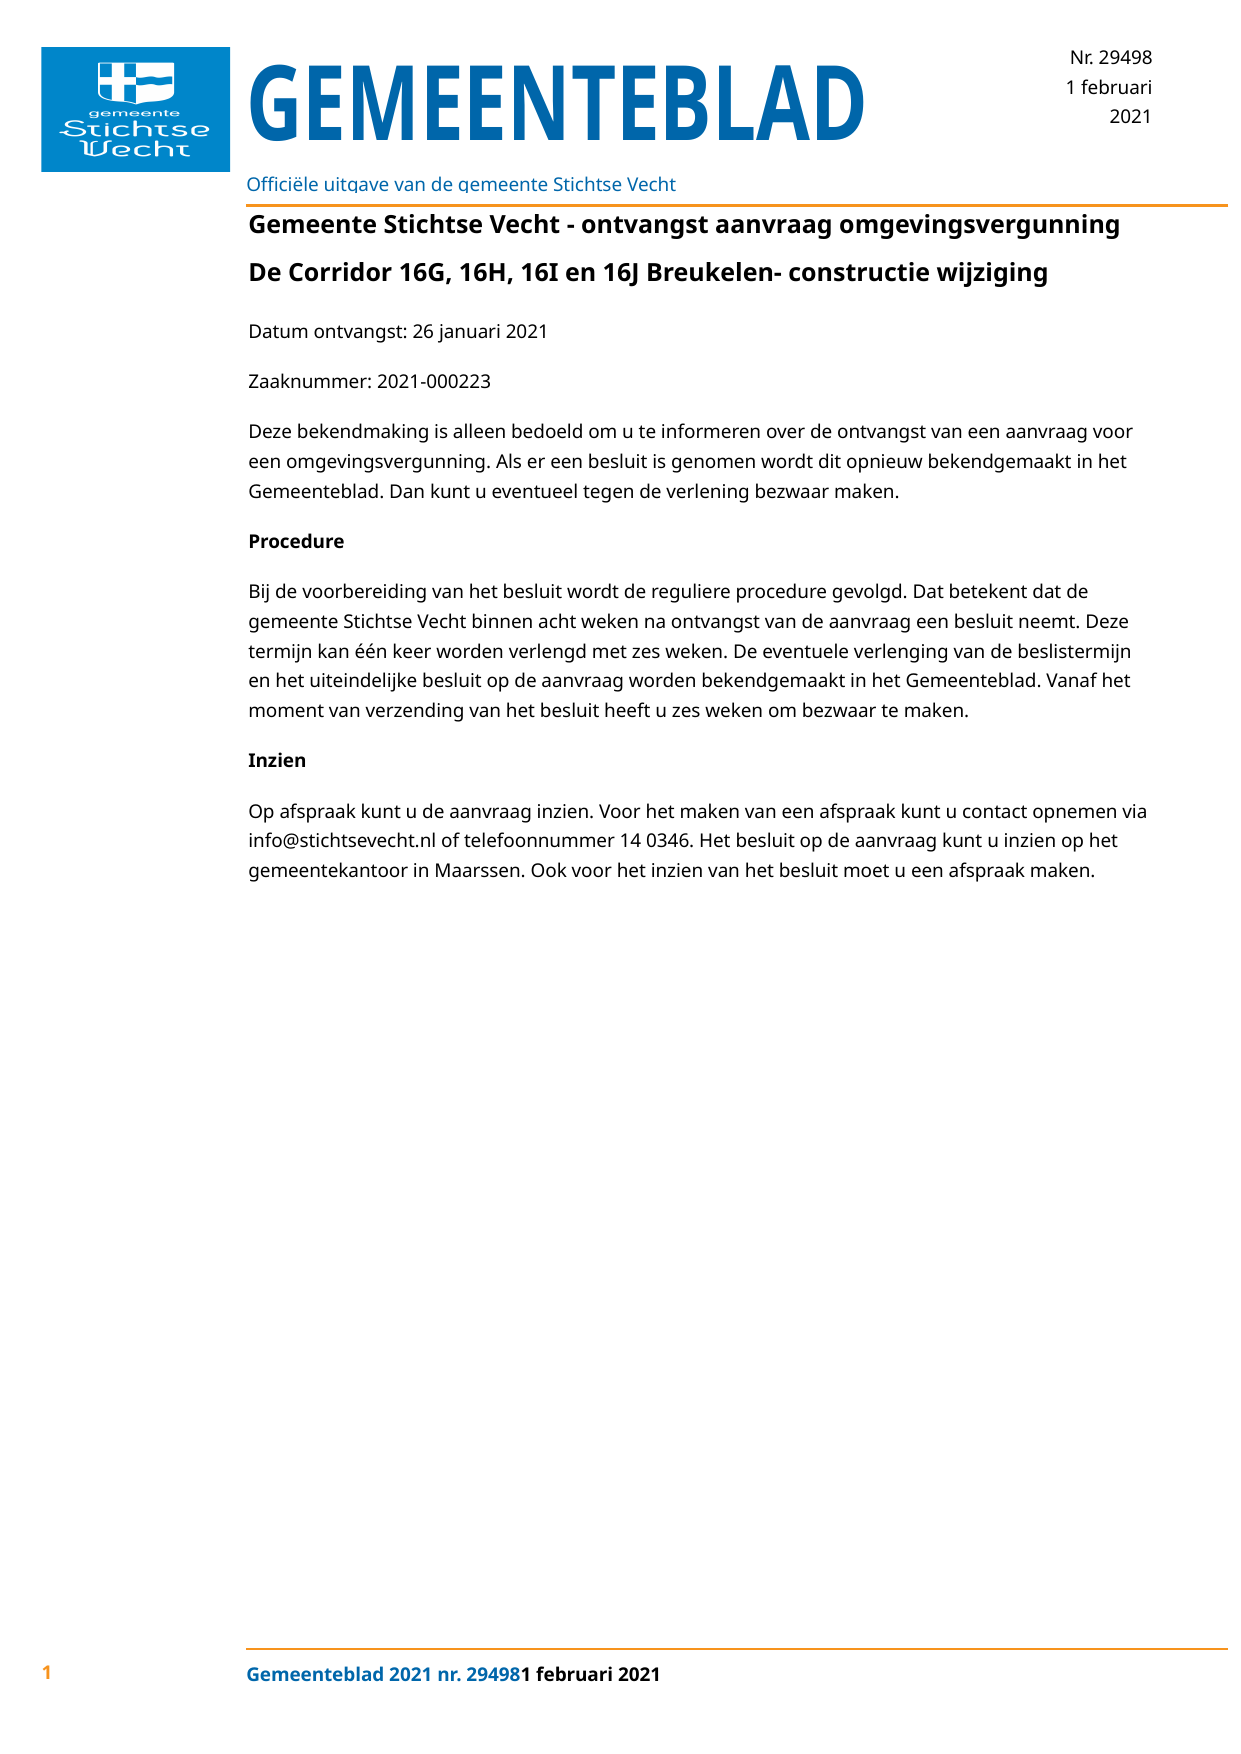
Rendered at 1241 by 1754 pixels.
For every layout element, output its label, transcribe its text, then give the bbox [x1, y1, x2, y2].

text Bij de voorbereiding van het besluit wordt de reguliere procedure gevolgd. Dat betekent dat de gemeente Stichtse Vecht binnen acht weken na ontvangst van de aanvraag een besluit neemt. Deze termijn kan één keer worden verlengd met zes weken. De eventuele verlenging van de beslistermijn en het uiteindelijke besluit op de aanvraag worden bekendgemaakt in het Gemeenteblad. Vanaf het moment van verzending van het besluit heeft u zes weken om bezwaar te maken. [248, 579, 1152, 723]
text Datum ontvangst: 26 januari 2021 [248, 318, 1152, 344]
text Zaaknummer: 2021-000223 [248, 368, 1152, 394]
text Inzien [248, 747, 1152, 773]
picture [137, 63, 174, 103]
text Deze bekendmaking is alleen bedoeld om u te informeren over de ontvangst van een aanvraag voor een omgevingsvergunning. Als er een besluit is genomen wordt dit opnieuw bekendgemaakt in het Gemeenteblad. Dan kunt u eventueel tegen de verlening bezwaar maken. [248, 419, 1152, 504]
text Op afspraak kunt u de aanvraag inzien. Voor het maken van een afspraak kunt u contact opnemen via info@stichtsevecht.nl of telefoonnummer 14 0346. Het besluit op de aanvraag kunt u inzien op het gemeentekantoor in Maarssen. Ook voor het inzien van het besluit moet u een afspraak maken. [248, 798, 1152, 883]
picture [99, 63, 135, 101]
text Procedure [248, 528, 1152, 554]
text Gemeente Stichtse Vecht - ontvangst aanvraag omgevingsvergunning De Corridor 16G, 16H, 16I en 16J Breukelen- constructie wijziging [248, 207, 1152, 288]
